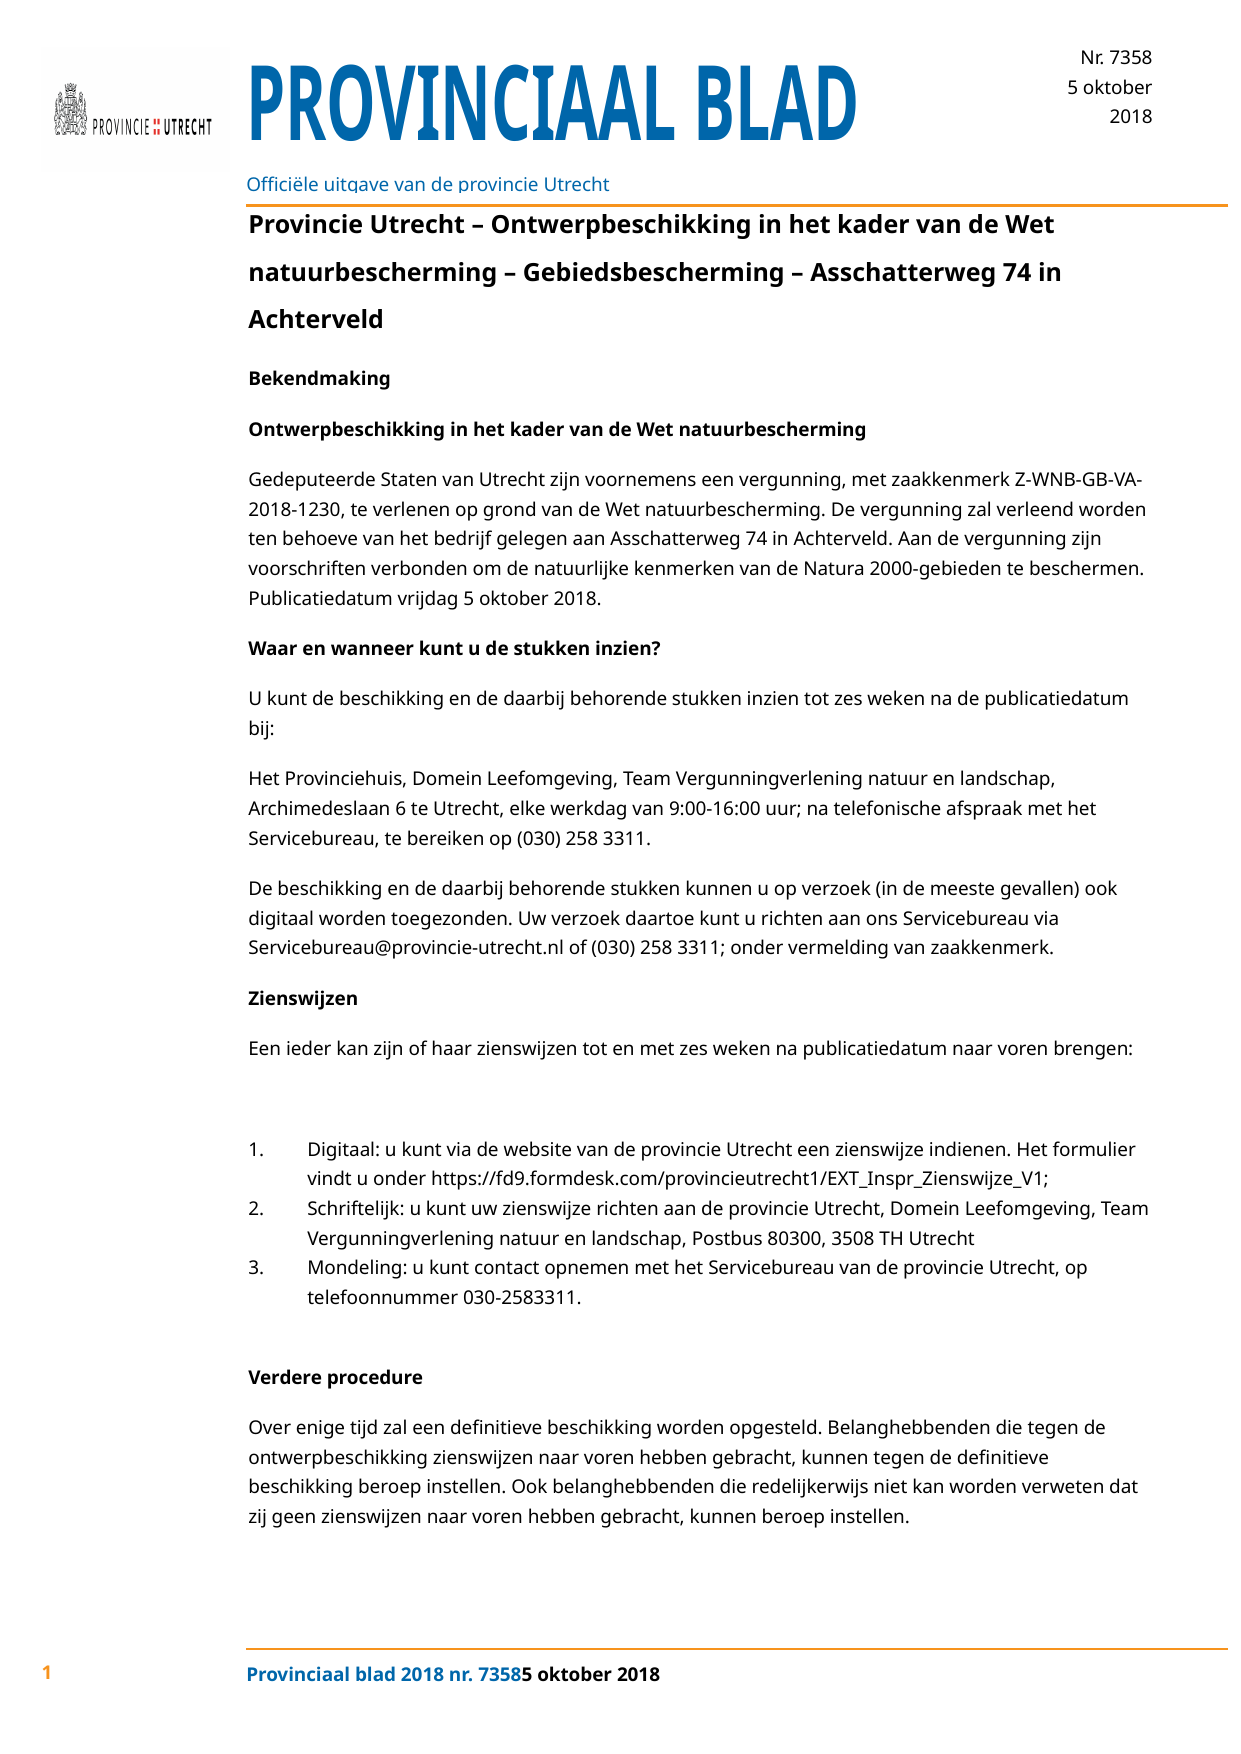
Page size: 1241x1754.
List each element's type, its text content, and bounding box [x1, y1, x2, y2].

picture [41, 47, 231, 172]
list Schriftelijk: u kunt uw zienswijze richten aan de provincie Utrecht, Domein Leefomgeving, Team Vergunningverlening natuur en landschap, Postbus 80300, 3508 TH Utrecht [248, 1195, 1152, 1250]
text Waar en wanneer kunt u de stukken inzien? [248, 635, 1152, 661]
text Bekendmaking [248, 366, 1152, 391]
text Het Provinciehuis, Domein Leefomgeving, Team Vergunningverlening natuur en landschap, Archimedeslaan 6 te Utrecht, elke werkdag van 9:00-16:00 uur; na telefonische afspraak met het Servicebureau, te bereiken op (030) 258 3311. [248, 766, 1152, 850]
list Digitaal: u kunt via de website van de provincie Utrecht een zienswijze indienen. Het formulier vindt u onder https://fd9.formdesk.com/provincieutrecht1/EXT_Inspr_Zienswijze_V1; [248, 1136, 1152, 1191]
text Gedeputeerde Staten van Utrecht zijn voornemens een vergunning, met zaakkenmerk Z-WNB-GB-VA-2018-1230, te verlenen op grond van de Wet natuurbescherming. De vergunning zal verleend worden ten behoeve van het bedrijf gelegen aan Asschatterweg 74 in Achterveld. Aan de vergunning zijn voorschriften verbonden om de natuurlijke kenmerken van de Natura 2000-gebieden te beschermen. Publicatiedatum vrijdag 5 oktober 2018. [248, 466, 1152, 610]
text U kunt de beschikking en de daarbij behorende stukken inzien tot zes weken na de publicatiedatum bij: [248, 686, 1152, 741]
text Ontwerpbeschikking in het kader van de Wet natuurbescherming [248, 416, 1152, 442]
text Provincie Utrecht – Ontwerpbeschikking in het kader van de Wet natuurbescherming – Gebiedsbescherming – Asschatterweg 74 in Achterveld [248, 207, 1152, 336]
list Mondeling: u kunt contact opnemen met het Servicebureau van de provincie Utrecht, op telefoonnummer 030-2583311. [248, 1254, 1152, 1309]
text Zienswijzen [248, 985, 1152, 1010]
text De beschikking en de daarbij behorende stukken kunnen u op verzoek (in de meeste gevallen) ook digitaal worden toegezonden. Uw verzoek daartoe kunt u richten aan ons Servicebureau via Servicebureau@provincie-utrecht.nl of (030) 258 3311; onder vermelding van zaakkenmerk. [248, 875, 1152, 960]
text Een ieder kan zijn of haar zienswijzen tot en met zes weken na publicatiedatum naar voren brengen: [248, 1035, 1152, 1061]
text Over enige tijd zal een definitieve beschikking worden opgesteld. Belanghebbenden die tegen de ontwerpbeschikking zienswijzen naar voren hebben gebracht, kunnen tegen de definitieve beschikking beroep instellen. Ook belanghebbenden die redelijkerwijs niet kan worden verweten dat zij geen zienswijzen naar voren hebben gebracht, kunnen beroep instellen. [248, 1414, 1152, 1529]
text Verdere procedure [248, 1364, 1152, 1389]
